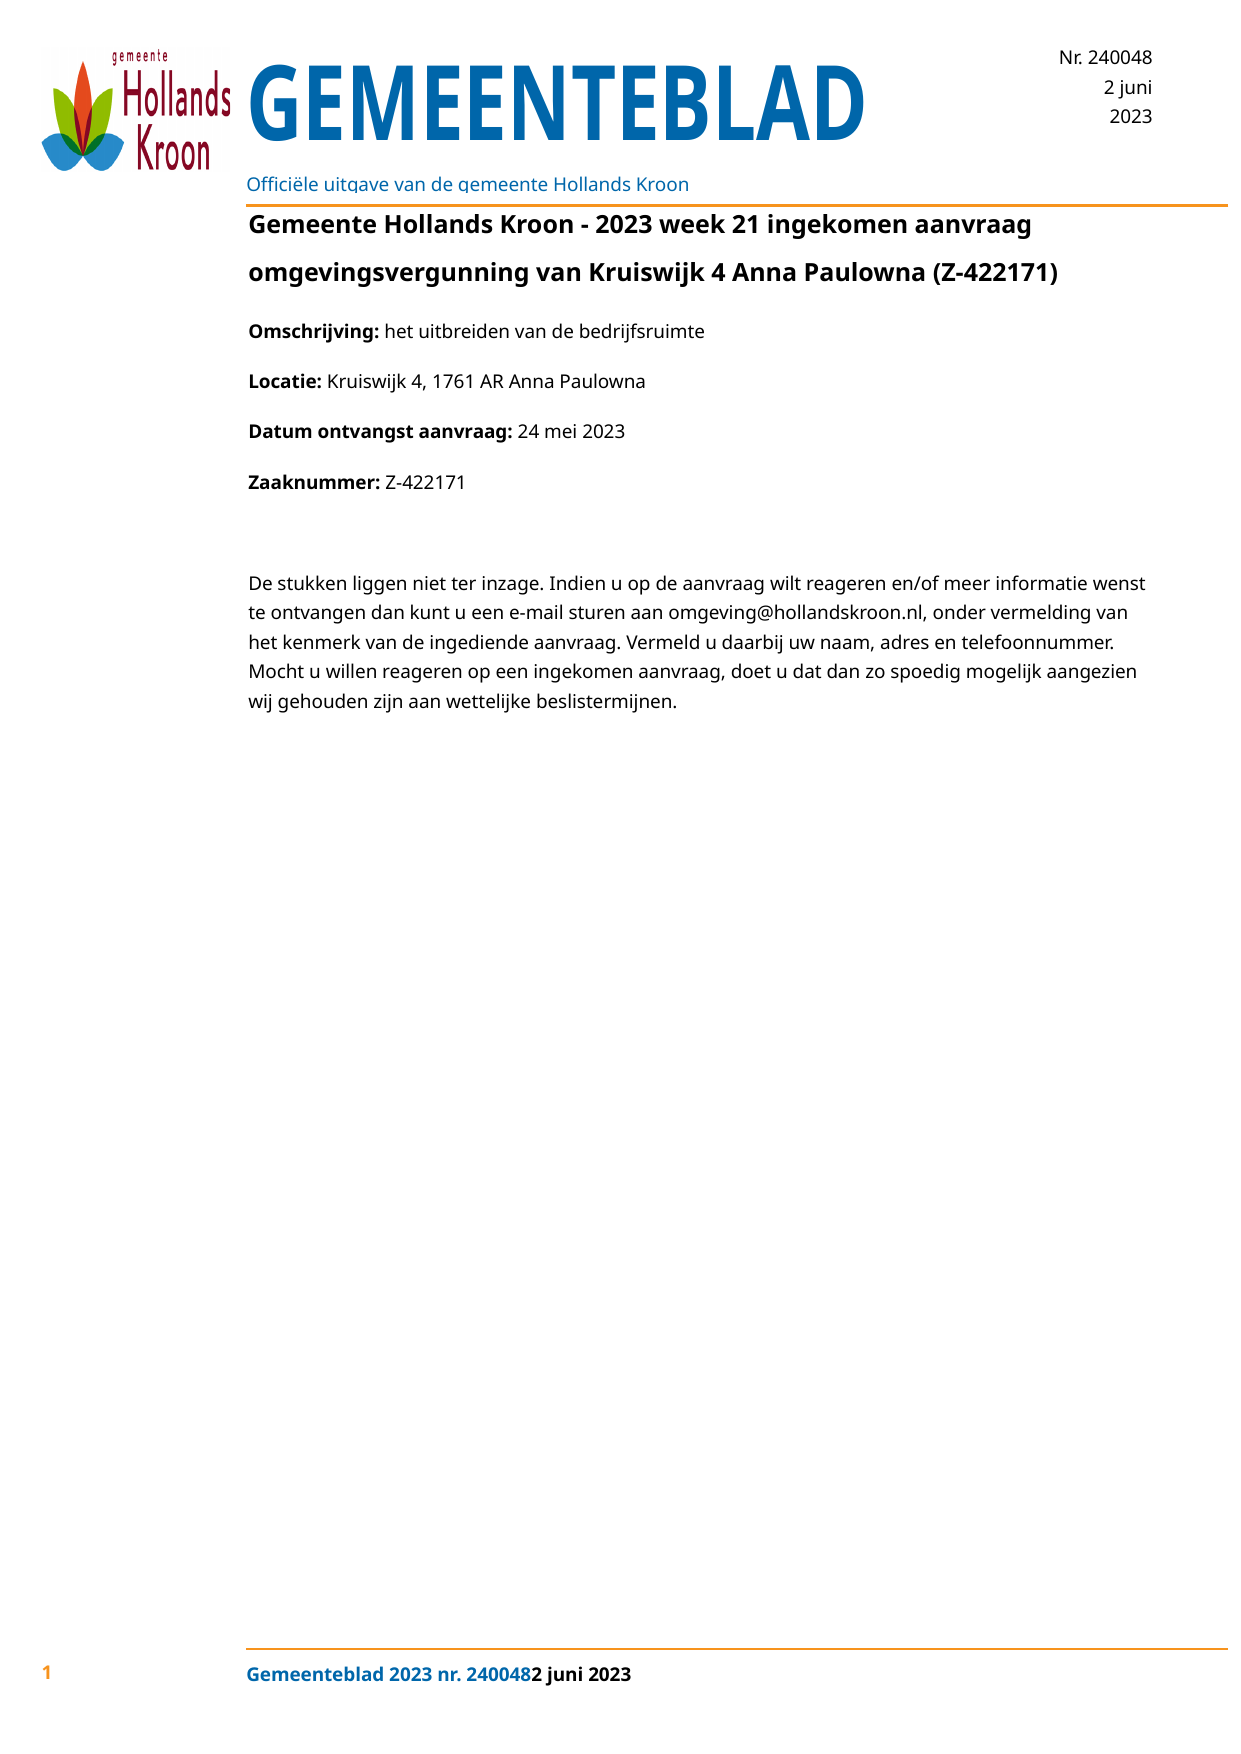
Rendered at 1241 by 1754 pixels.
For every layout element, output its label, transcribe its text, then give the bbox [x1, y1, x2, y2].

text Gemeente Hollands Kroon - 2023 week 21 ingekomen aanvraag omgevingsvergunning van Kruiswijk 4 Anna Paulowna (Z-422171) [248, 207, 1152, 288]
text Zaaknummer: Z-422171 [248, 469, 1152, 495]
picture [41, 47, 231, 172]
text De stukken liggen niet ter inzage. Indien u op de aanvraag wilt reageren en/of meer informatie wenst te ontvangen dan kunt u een e-mail sturen aan omgeving@hollandskroon.nl, onder vermelding van het kenmerk van de ingediende aanvraag. Vermeld u daarbij uw naam, adres en telefoonnummer. Mocht u willen reageren op een ingekomen aanvraag, doet u dat dan zo spoedig mogelijk aangezien wij gehouden zijn aan wettelijke beslistermijnen. [248, 570, 1152, 714]
text Omschrijving: het uitbreiden van de bedrijfsruimte [248, 318, 1152, 344]
text Datum ontvangst aanvraag: 24 mei 2023 [248, 419, 1152, 444]
text Locatie: Kruiswijk 4, 1761 AR Anna Paulowna [248, 368, 1152, 394]
